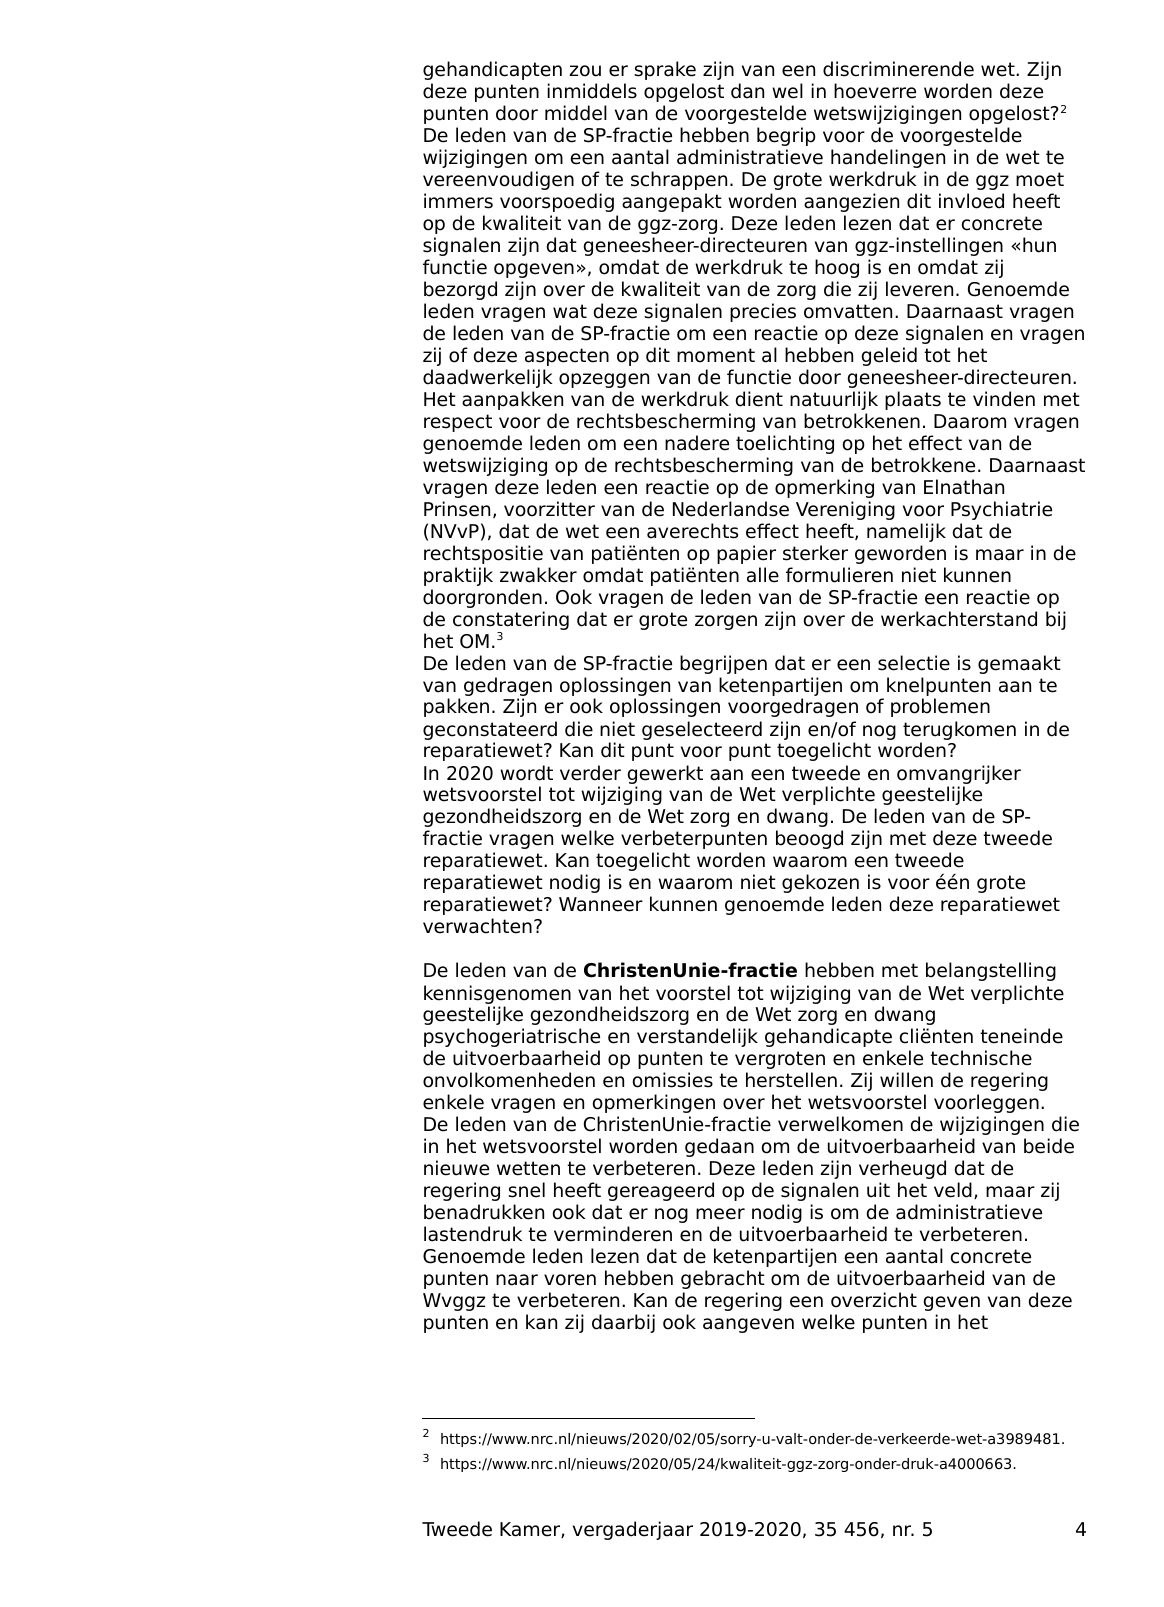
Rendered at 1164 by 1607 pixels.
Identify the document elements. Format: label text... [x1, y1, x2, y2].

text https://www.nrc.nl/nieuws/2020/02/05/sorry-u-valt-onder-de-verkeerde-wet-a3989481. [422, 1427, 1087, 1449]
text In 2020 wordt verder gewerkt aan een tweede en omvangrijker wetsvoorstel tot wijziging van de Wet verplichte geestelijke gezondheidszorg en de Wet zorg en dwang. De leden van de SP-fractie vragen welke verbeterpunten beoogd zijn met deze tweede reparatiewet. Kan toegelicht worden waarom een tweede reparatiewet nodig is en waarom niet gekozen is voor één grote reparatiewet? Wanneer kunnen genoemde leden deze reparatiewet verwachten? [422, 762, 1087, 938]
text Het aanpakken van de werkdruk dient natuurlijk plaats te vinden met respect voor de rechtsbescherming van betrokkenen. Daarom vragen genoemde leden om een nadere toelichting op het effect van de wetswijziging op de rechtsbescherming van de betrokkene. Daarnaast vragen deze leden een reactie op de opmerking van Elnathan Prinsen, voorzitter van de Nederlandse Vereniging voor Psychiatrie (NVvP), dat de wet een averechts effect heeft, namelijk dat de rechtspositie van patiënten op papier sterker geworden is maar in de praktijk zwakker omdat patiënten alle formulieren niet kunnen doorgronden. Ook vragen de leden van de SP-fractie een reactie op de constatering dat er grote zorgen zijn over de werkachterstand bij het OM. [422, 389, 1087, 652]
text De leden van de SP-fractie hebben begrip voor de voorgestelde wijzigingen om een aantal administratieve handelingen in de wet te vereenvoudigen of te schrappen. De grote werkdruk in de ggz moet immers voorspoedig aangepakt worden aangezien dit invloed heeft op de kwaliteit van de ggz-zorg. Deze leden lezen dat er concrete signalen zijn dat geneesheer-directeuren van ggz-instellingen «hun functie opgeven», omdat de werkdruk te hoog is en omdat zij bezorgd zijn over de kwaliteit van de zorg die zij leveren. Genoemde leden vragen wat deze signalen precies omvatten. Daarnaast vragen de leden van de SP-fractie om een reactie op deze signalen en vragen zij of deze aspecten op dit moment al hebben geleid tot het daadwerkelijk opzeggen van de functie door geneesheer-directeuren. [422, 125, 1087, 389]
text Genoemde leden lezen dat de ketenpartijen een aantal concrete punten naar voren hebben gebracht om de uitvoerbaarheid van de Wvggz te verbeteren. Kan de regering een overzicht geven van deze punten en kan zij daarbij ook aangeven welke punten in het [422, 1246, 1087, 1334]
text De leden van de SP-fractie begrijpen dat er een selectie is gemaakt van gedragen oplossingen van ketenpartijen om knelpunten aan te pakken. Zijn er ook oplossingen voorgedragen of problemen geconstateerd die niet geselecteerd zijn en/of nog terugkomen in de reparatiewet? Kan dit punt voor punt toegelicht worden? [422, 652, 1087, 762]
text https://www.nrc.nl/nieuws/2020/05/24/kwaliteit-ggz-zorg-onder-druk-a4000663. [422, 1452, 1087, 1474]
text De leden van de ChristenUnie-fractie hebben met belangstelling kennisgenomen van het voorstel tot wijziging van de Wet verplichte geestelijke gezondheidszorg en de Wet zorg en dwang psychogeriatrische en verstandelijk gehandicapte cliënten teneinde de uitvoerbaarheid op punten te vergroten en enkele technische onvolkomenheden en omissies te herstellen. Zij willen de regering enkele vragen en opmerkingen over het wetsvoorstel voorleggen. [422, 960, 1087, 1114]
text gehandicapten zou er sprake zijn van een discriminerende wet. Zijn deze punten inmiddels opgelost dan wel in hoeverre worden deze punten door middel van de voorgestelde wetswijzigingen opgelost? [422, 59, 1087, 125]
text De leden van de ChristenUnie-fractie verwelkomen de wijzigingen die in het wetsvoorstel worden gedaan om de uitvoerbaarheid van beide nieuwe wetten te verbeteren. Deze leden zijn verheugd dat de regering snel heeft gereageerd op de signalen uit het veld, maar zij benadrukken ook dat er nog meer nodig is om de administratieve lastendruk te verminderen en de uitvoerbaarheid te verbeteren. [422, 1114, 1087, 1246]
